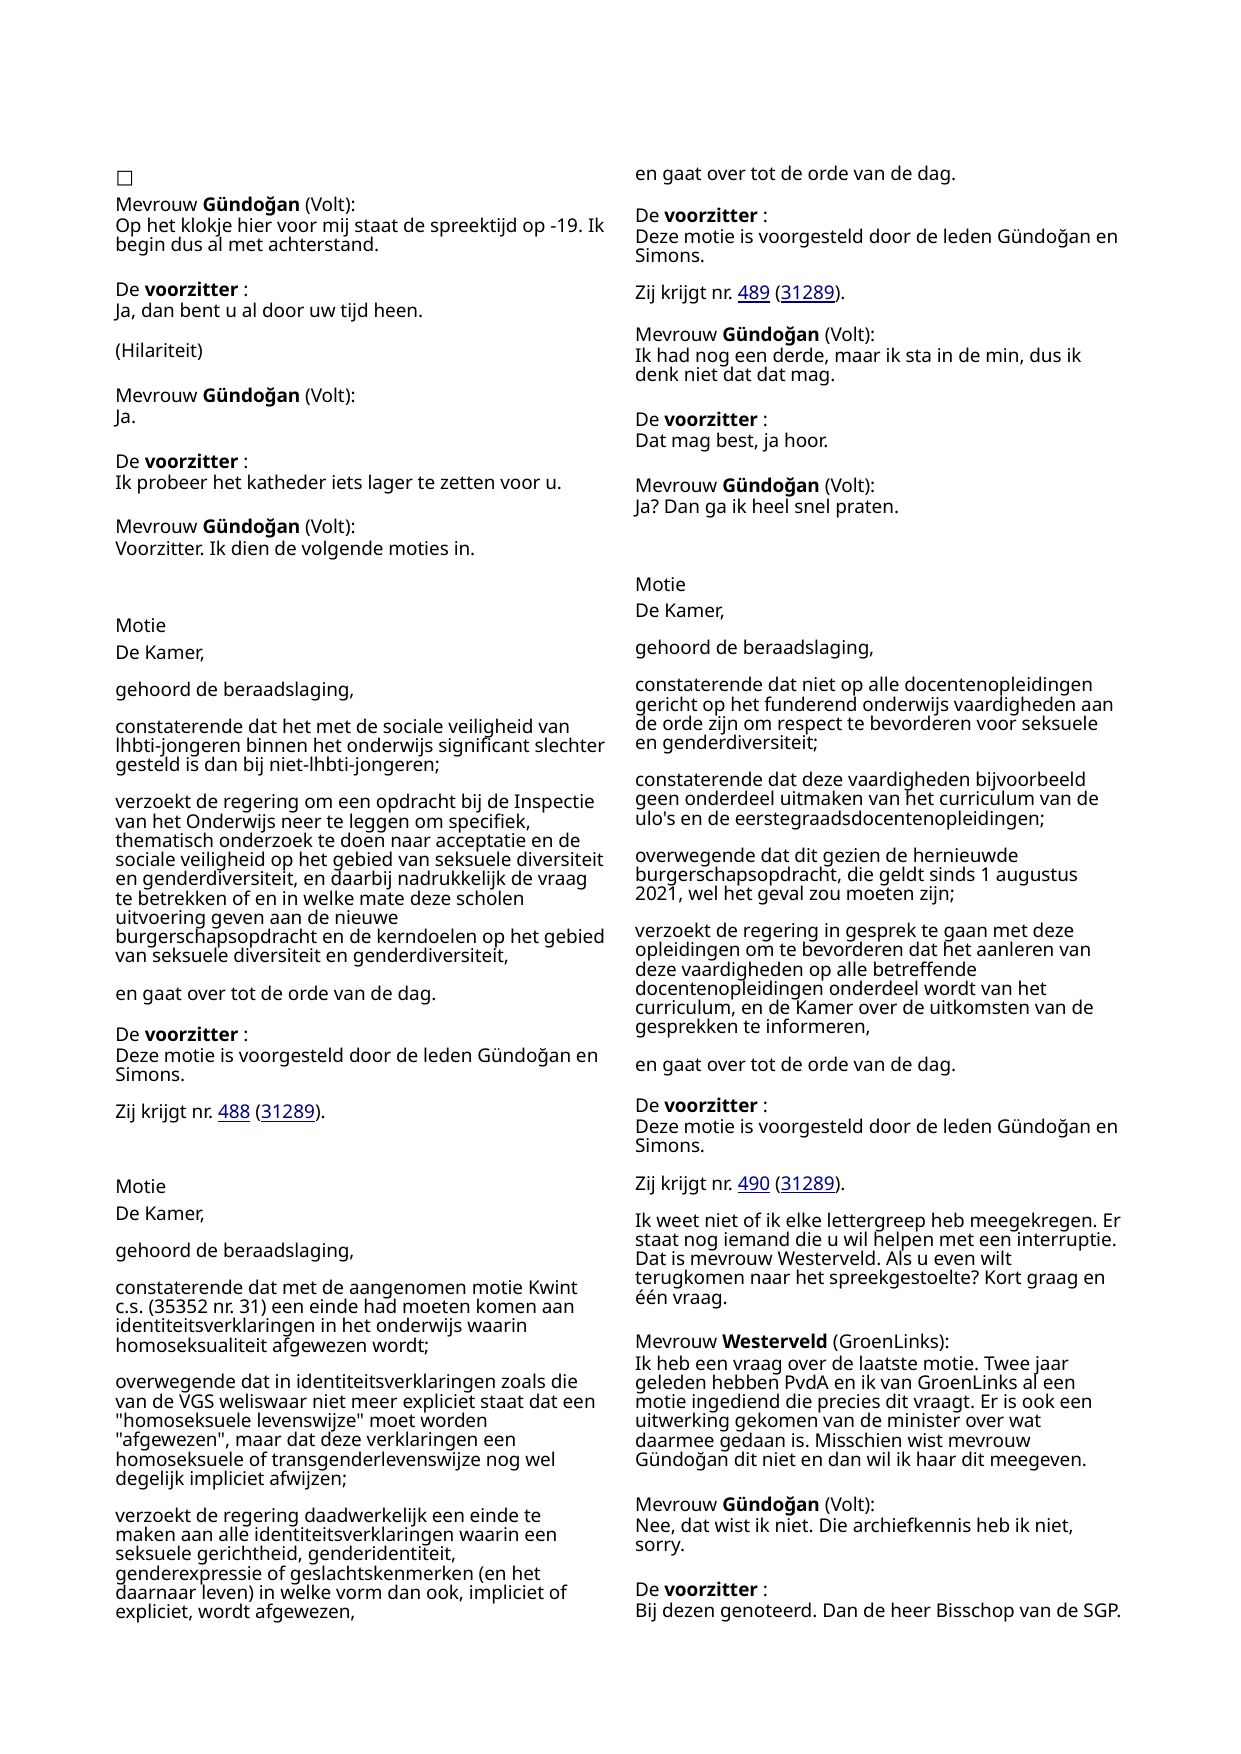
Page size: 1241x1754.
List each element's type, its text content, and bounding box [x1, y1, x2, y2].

text Ja, dan bent u al door uw tijd heen. [115, 302, 605, 321]
text De voorzitter : [635, 406, 1125, 432]
text (Hilariteit) [115, 342, 605, 361]
text constaterende dat niet op alle docentenopleidingen gericht op het funderend onderwijs vaardigheden aan de orde zijn om respect te bevorderen voor seksuele en genderdiversiteit; [635, 676, 1125, 753]
text Mevrouw Gündoğan (Volt): [635, 472, 1125, 498]
text en gaat over tot de orde van de dag. [635, 165, 1125, 184]
text Mevrouw Westerveld (GroenLinks): [635, 1329, 1125, 1354]
text Mevrouw Gündoğan (Volt): [115, 514, 605, 539]
text De voorzitter : [115, 276, 605, 302]
text constaterende dat met de aangenomen motie Kwint c.s. (35352 nr. 31) een einde had moeten komen aan identiteitsverklaringen in het onderwijs waarin homoseksualiteit afgewezen wordt; [115, 1279, 605, 1356]
text gehoord de beraadslaging, [115, 681, 605, 700]
text en gaat over tot de orde van de dag. [115, 984, 605, 1004]
text De voorzitter : [635, 202, 1125, 228]
text verzoekt de regering in gesprek te gaan met deze opleidingen om te bevorderen dat het aanleren van deze vaardigheden op alle betreffende docentenopleidingen onderdeel wordt van het curriculum, en de Kamer over de uitkomsten van de gesprekken te informeren, [635, 922, 1125, 1038]
text Ik had nog een derde, maar ik sta in de min, dus ik denk niet dat dat mag. [635, 347, 1125, 386]
text Motie [115, 1173, 605, 1199]
text gehoord de beraadslaging, [115, 1242, 605, 1261]
text Deze motie is voorgesteld door de leden Gündoğan en Simons. [635, 1118, 1125, 1157]
text Ja? Dan ga ik heel snel praten. [635, 498, 1125, 517]
text De Kamer, [115, 1205, 605, 1224]
text Mevrouw Gündoğan (Volt): [635, 1491, 1125, 1517]
text De voorzitter : [115, 1021, 605, 1047]
text De Kamer, [635, 602, 1125, 622]
text Mevrouw Gündoğan (Volt): [635, 321, 1125, 347]
text Ik weet niet of ik elke lettergreep heb meegekregen. Er staat nog iemand die u wil helpen met een interruptie. Dat is mevrouw Westerveld. Als u even wilt terugkomen naar het spreekgestoelte? Kort graag en één vraag. [635, 1212, 1125, 1308]
text gehoord de beraadslaging, [635, 639, 1125, 659]
text De voorzitter : [635, 1092, 1125, 1118]
text Zij krijgt nr. 489 (31289). [635, 284, 1125, 303]
text verzoekt de regering om een opdracht bij de Inspectie van het Onderwijs neer te leggen om specifiek, thematisch onderzoek te doen naar acceptatie en de sociale veiligheid op het gebied van seksuele diversiteit en genderdiversiteit, en daarbij nadrukkelijk de vraag te betrekken of en in welke mate deze scholen uitvoering geven aan de nieuwe burgerschapsopdracht en de kerndoelen op het gebied van seksuele diversiteit en genderdiversiteit, [115, 793, 605, 967]
text Mevrouw Gündoğan (Volt): [115, 191, 605, 217]
text Zij krijgt nr. 490 (31289). [635, 1174, 1125, 1194]
text Motie [115, 612, 605, 638]
text Deze motie is voorgesteld door de leden Gündoğan en Simons. [115, 1047, 605, 1086]
text Motie [635, 571, 1125, 596]
text ⬜ [115, 165, 605, 191]
text overwegende dat in identiteitsverklaringen zoals die van de VGS weliswaar niet meer expliciet staat dat een "homoseksuele levenswijze" moet worden "afgewezen", maar dat deze verklaringen een homoseksuele of transgenderlevenswijze nog wel degelijk impliciet afwijzen; [115, 1373, 605, 1489]
text Ik probeer het katheder iets lager te zetten voor u. [115, 474, 605, 493]
text constaterende dat het met de sociale veiligheid van lhbti-jongeren binnen het onderwijs significant slechter gesteld is dan bij niet-lhbti-jongeren; [115, 718, 605, 776]
text De voorzitter : [635, 1576, 1125, 1602]
text constaterende dat deze vaardigheden bijvoorbeeld geen onderdeel uitmaken van het curriculum van de ulo's en de eerstegraadsdocentenopleidingen; [635, 771, 1125, 829]
text Bij dezen genoteerd. Dan de heer Bisschop van de SGP. [635, 1602, 1125, 1621]
text Deze motie is voorgesteld door de leden Gündoğan en Simons. [635, 228, 1125, 267]
text Voorzitter. Ik dien de volgende moties in. [115, 539, 605, 559]
text overwegende dat dit gezien de hernieuwde burgerschapsopdracht, die geldt sinds 1 augustus 2021, wel het geval zou moeten zijn; [635, 847, 1125, 904]
text en gaat over tot de orde van de dag. [635, 1056, 1125, 1075]
text Mevrouw Gündoğan (Volt): [115, 382, 605, 408]
text De voorzitter : [115, 448, 605, 474]
text Zij krijgt nr. 488 (31289). [115, 1103, 605, 1123]
text Op het klokje hier voor mij staat de spreektijd op -19. Ik begin dus al met achterstand. [115, 217, 605, 255]
text Ja. [115, 408, 605, 427]
text Dat mag best, ja hoor. [635, 432, 1125, 451]
text verzoekt de regering daadwerkelijk een einde te maken aan alle identiteitsverklaringen waarin een seksuele gerichtheid, genderidentiteit, genderexpressie of geslachtskenmerken (en het daarnaar leven) in welke vorm dan ook, impliciet of expliciet, wordt afgewezen, [115, 1507, 605, 1622]
text De Kamer, [115, 644, 605, 663]
text Ik heb een vraag over de laatste motie. Twee jaar geleden hebben PvdA en ik van GroenLinks al een motie ingediend die precies dit vraagt. Er is ook een uitwerking gekomen van de minister over wat daarmee gedaan is. Misschien wist mevrouw Gündoğan dit niet en dan wil ik haar dit meegeven. [635, 1354, 1125, 1470]
text Nee, dat wist ik niet. Die archiefkennis heb ik niet, sorry. [635, 1517, 1125, 1555]
